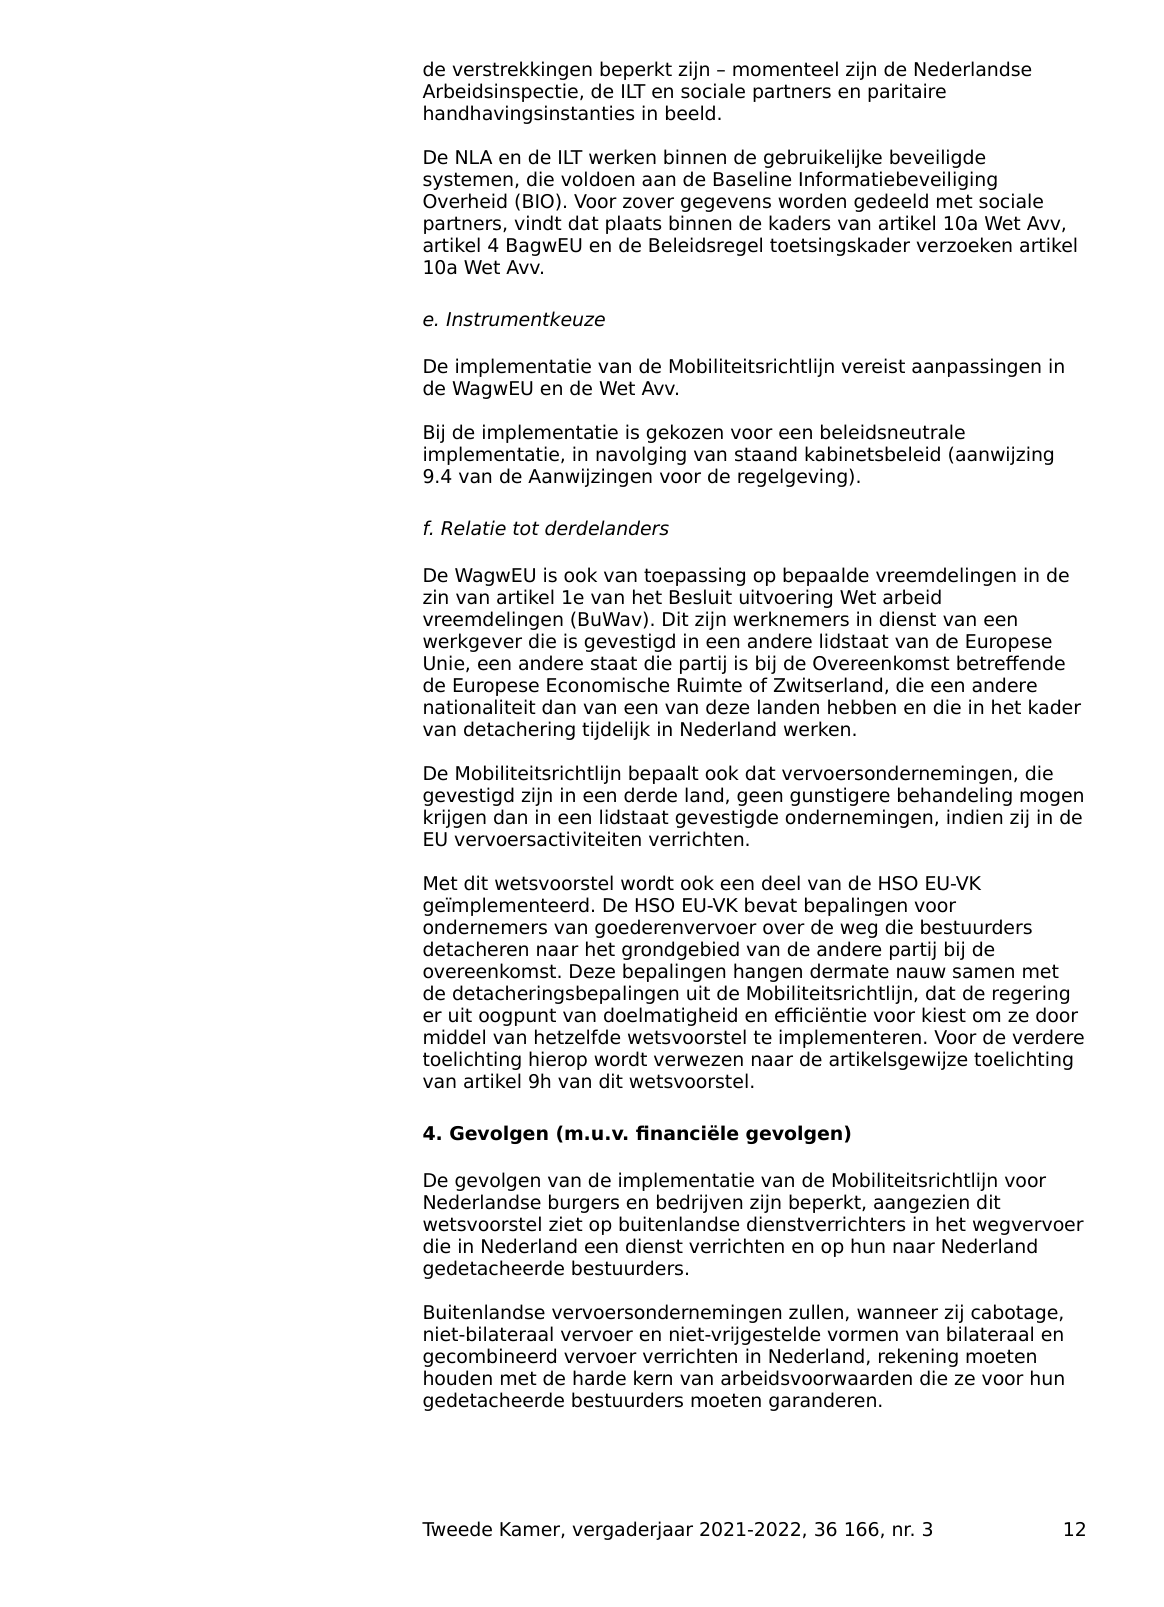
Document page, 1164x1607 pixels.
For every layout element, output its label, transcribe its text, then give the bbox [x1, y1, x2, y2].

text Bij de implementatie is gekozen voor een beleidsneutrale implementatie, in navolging van staand kabinetsbeleid (aanwijzing 9.4 van de Aanwijzingen voor de regelgeving). [422, 422, 1087, 488]
text De Mobiliteitsrichtlijn bepaalt ook dat vervoersondernemingen, die gevestigd zijn in een derde land, geen gunstigere behandeling mogen krijgen dan in een lidstaat gevestigde ondernemingen, indien zij in de EU vervoersactiviteiten verrichten. [422, 763, 1087, 851]
text De NLA en de ILT werken binnen de gebruikelijke beveiligde systemen, die voldoen aan de Baseline Informatiebeveiliging Overheid (BIO). Voor zover gegevens worden gedeeld met sociale partners, vindt dat plaats binnen de kaders van artikel 10a Wet Avv, artikel 4 BagwEU en de Beleidsregel toetsingskader verzoeken artikel 10a Wet Avv. [422, 147, 1087, 279]
text De gevolgen van de implementatie van de Mobiliteitsrichtlijn voor Nederlandse burgers en bedrijven zijn beperkt, aangezien dit wetsvoorstel ziet op buitenlandse dienstverrichters in het wegvervoer die in Nederland een dienst verrichten en op hun naar Nederland gedetacheerde bestuurders. [422, 1170, 1087, 1280]
text de verstrekkingen beperkt zijn – momenteel zijn de Nederlandse Arbeidsinspectie, de ILT en sociale partners en paritaire handhavingsinstanties in beeld. [422, 59, 1087, 125]
text De implementatie van de Mobiliteitsrichtlijn vereist aanpassingen in de WagwEU en de Wet Avv. [422, 356, 1087, 400]
text Met dit wetsvoorstel wordt ook een deel van de HSO EU-VK geïmplementeerd. De HSO EU-VK bevat bepalingen voor ondernemers van goederenvervoer over de weg die bestuurders detacheren naar het grondgebied van de andere partij bij de overeenkomst. Deze bepalingen hangen dermate nauw samen met de detacheringsbepalingen uit de Mobiliteitsrichtlijn, dat de regering er uit oogpunt van doelmatigheid en efficiëntie voor kiest om ze door middel van hetzelfde wetsvoorstel te implementeren. Voor de verdere toelichting hierop wordt verwezen naar de artikelsgewijze toelichting van artikel 9h van dit wetsvoorstel. [422, 873, 1087, 1093]
subtitle f. Relatie tot derdelanders [422, 518, 1087, 540]
text De WagwEU is ook van toepassing op bepaalde vreemdelingen in de zin van artikel 1e van het Besluit uitvoering Wet arbeid vreemdelingen (BuWav). Dit zijn werknemers in dienst van een werkgever die is gevestigd in een andere lidstaat van de Europese Unie, een andere staat die partij is bij de Overeenkomst betreffende de Europese Economische Ruimte of Zwitserland, die een andere nationaliteit dan van een van deze landen hebben en die in het kader van detachering tijdelijk in Nederland werken. [422, 565, 1087, 741]
text Buitenlandse vervoersondernemingen zullen, wanneer zij cabotage, niet-bilateraal vervoer en niet-vrijgestelde vormen van bilateraal en gecombineerd vervoer verrichten in Nederland, rekening moeten houden met de harde kern van arbeidsvoorwaarden die ze voor hun gedetacheerde bestuurders moeten garanderen. [422, 1302, 1087, 1412]
subtitle 4. Gevolgen (m.u.v. financiële gevolgen) [422, 1123, 1087, 1145]
subtitle e. Instrumentkeuze [422, 309, 1087, 331]
